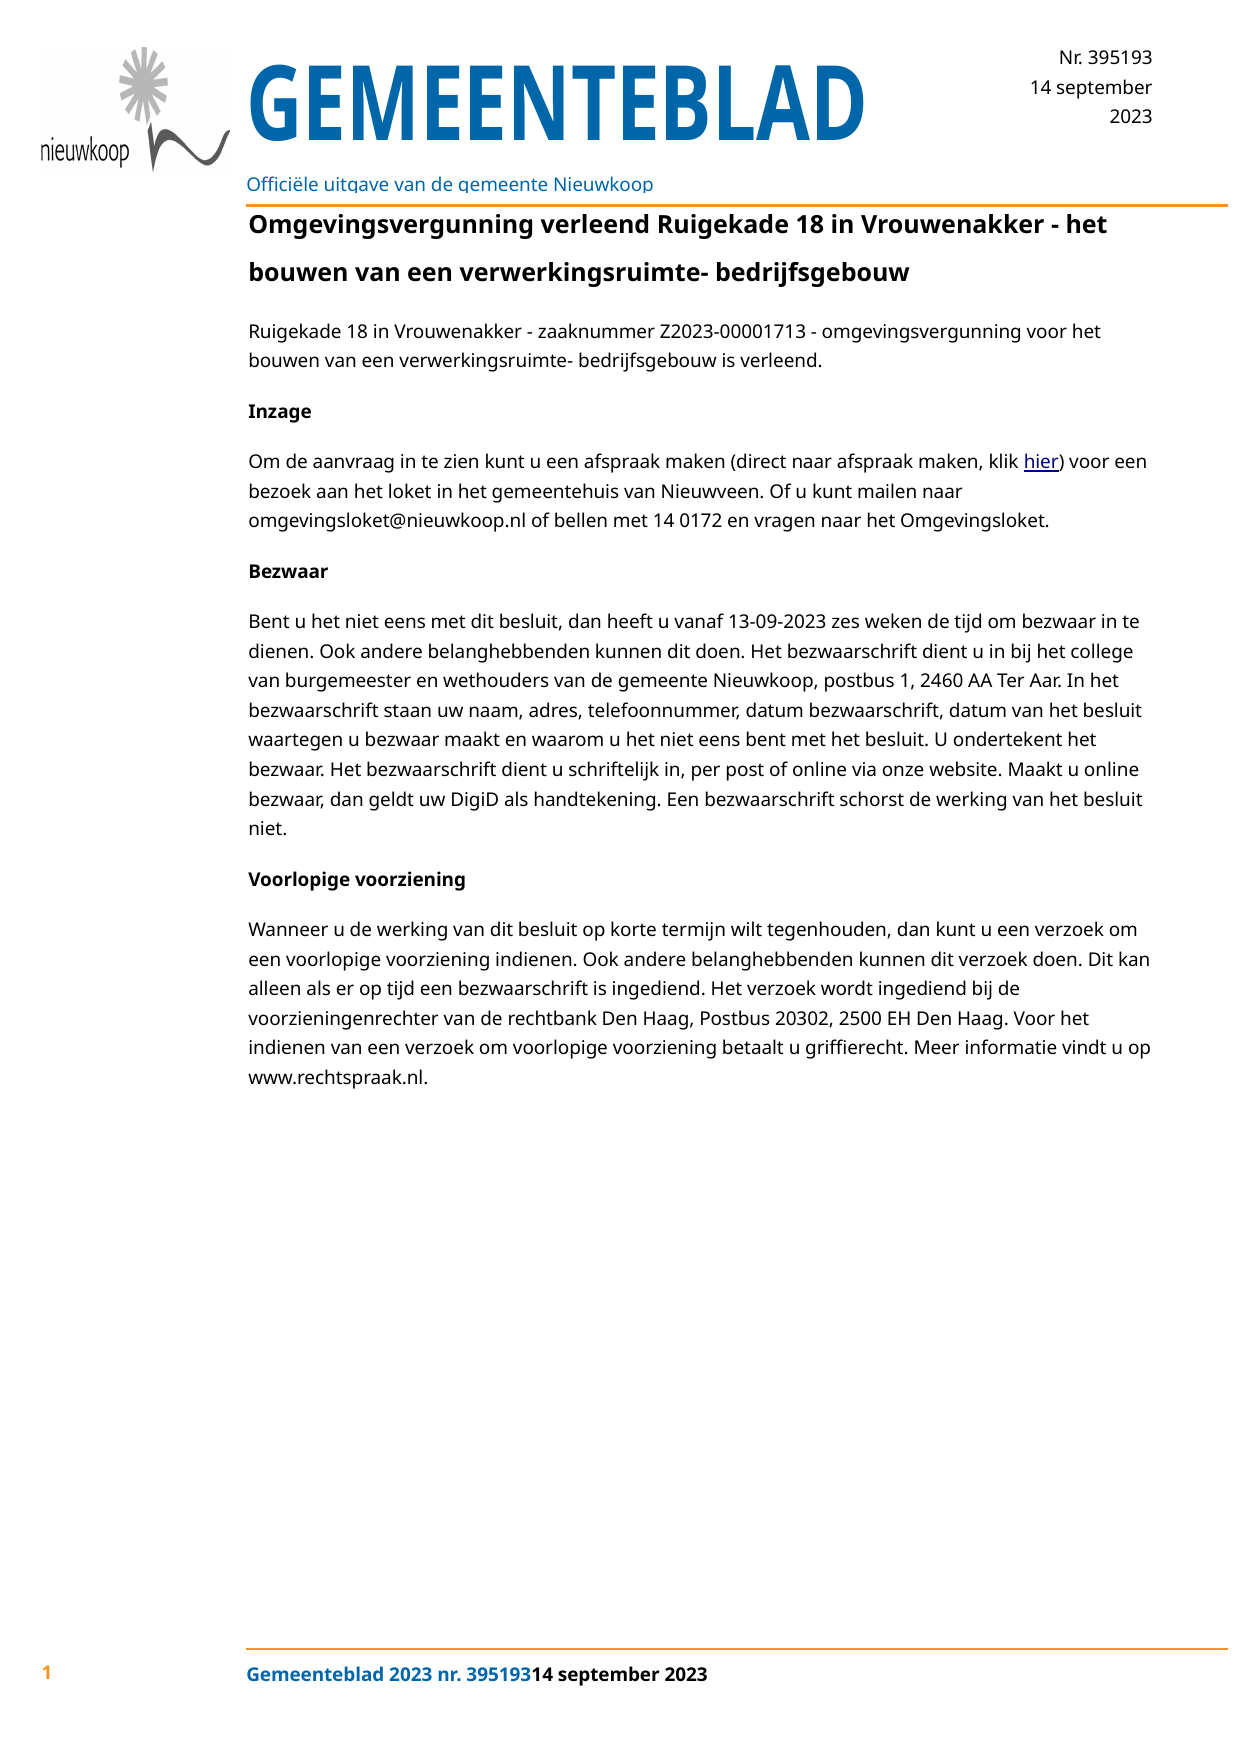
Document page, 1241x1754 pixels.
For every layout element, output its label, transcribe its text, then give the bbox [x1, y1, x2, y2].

text Omgevingsvergunning verleend Ruigekade 18 in Vrouwenakker - het bouwen van een verwerkingsruimte- bedrijfsgebouw [248, 207, 1152, 288]
text Wanneer u de werking van dit besluit op korte termijn wilt tegenhouden, dan kunt u een verzoek om een voorlopige voorziening indienen. Ook andere belanghebbenden kunnen dit verzoek doen. Dit kan alleen als er op tijd een bezwaarschrift is ingediend. Het verzoek wordt ingediend bij de voorzieningenrechter van de rechtbank Den Haag, Postbus 20302, 2500 EH Den Haag. Voor het indienen van een verzoek om voorlopige voorziening betaalt u griffierecht. Meer informatie vindt u op www.rechtspraak.nl. [248, 916, 1152, 1090]
picture [41, 47, 231, 172]
text Bent u het niet eens met dit besluit, dan heeft u vanaf 13-09-2023 zes weken de tijd om bezwaar in te dienen. Ook andere belanghebbenden kunnen dit doen. Het bezwaarschrift dient u in bij het college van burgemeester en wethouders van de gemeente Nieuwkoop, postbus 1, 2460 AA Ter Aar. In het bezwaarschrift staan uw naam, adres, telefoonnummer, datum bezwaarschrift, datum van het besluit waartegen u bezwaar maakt en waarom u het niet eens bent met het besluit. U ondertekent het bezwaar. Het bezwaarschrift dient u schriftelijk in, per post of online via onze website. Maakt u online bezwaar, dan geldt uw DigiD als handtekening. Een bezwaarschrift schorst de werking van het besluit niet. [248, 608, 1152, 841]
text Voorlopige voorziening [248, 866, 1152, 892]
text Ruigekade 18 in Vrouwenakker - zaaknummer Z2023-00001713 - omgevingsvergunning voor het bouwen van een verwerkingsruimte- bedrijfsgebouw is verleend. [248, 318, 1152, 373]
text Om de aanvraag in te zien kunt u een afspraak maken (direct naar afspraak maken, klik hier) voor een bezoek aan het loket in het gemeentehuis van Nieuwveen. Of u kunt mailen naar omgevingsloket@nieuwkoop.nl of bellen met 14 0172 en vragen naar het Omgevingsloket. [248, 448, 1152, 533]
text Inzage [248, 398, 1152, 424]
text Bezwaar [248, 558, 1152, 584]
